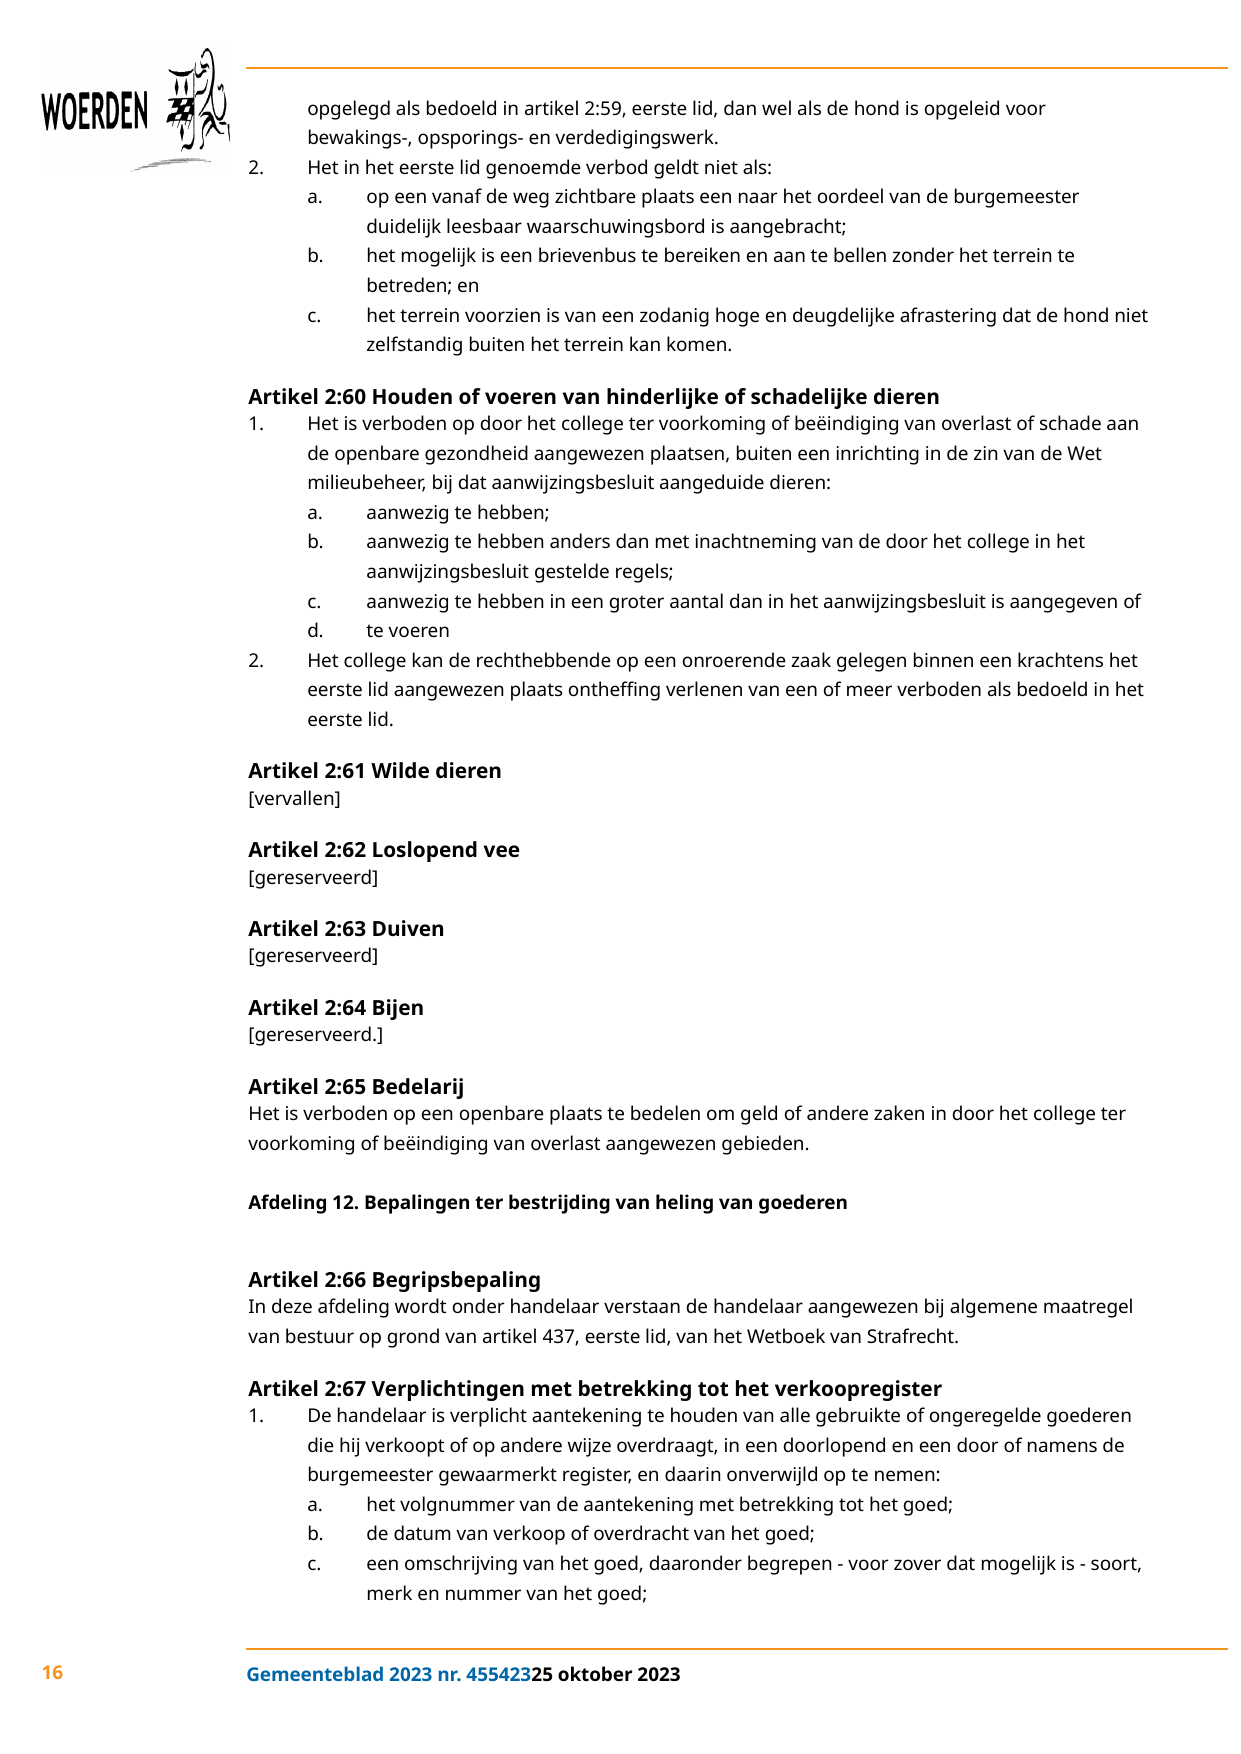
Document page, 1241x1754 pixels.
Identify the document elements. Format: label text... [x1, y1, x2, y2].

text [vervallen] [248, 785, 1152, 811]
text Artikel 2:61 Wilde dieren [248, 757, 1152, 785]
list een omschrijving van het goed, daaronder begrepen - voor zover dat mogelijk is - soort, merk en nummer van het goed; [307, 1550, 1152, 1605]
list aanwezig te hebben in een groter aantal dan in het aanwijzingsbesluit is aangegeven of [307, 588, 1152, 613]
text Artikel 2:60 Houden of voeren van hinderlijke of schadelijke dieren [248, 382, 1152, 410]
list op een vanaf de weg zichtbare plaats een naar het oordeel van de burgemeester duidelijk leesbaar waarschuwingsbord is aangebracht; [307, 183, 1152, 239]
list Het college kan de rechthebbende op een onroerende zaak gelegen binnen een krachtens het eerste lid aangewezen plaats ontheffing verlenen van een of meer verboden als bedoeld in het eerste lid. [248, 647, 1152, 732]
list De handelaar is verplicht aantekening te houden van alle gebruikte of ongeregelde goederen die hij verkoopt of op andere wijze overdraagt, in een doorlopend en een door of namens de burgemeester gewaarmerkt register, en daarin onverwijld op te nemen: [248, 1402, 1152, 1487]
list het terrein voorzien is van een zodanig hoge en deugdelijke afrastering dat de hond niet zelfstandig buiten het terrein kan komen. [307, 302, 1152, 357]
list het volgnummer van de aantekening met betrekking tot het goed; [307, 1491, 1152, 1517]
text [gereserveerd] [248, 864, 1152, 889]
list Het in het eerste lid genoemde verbod geldt niet als: [248, 154, 1152, 180]
text In deze afdeling wordt onder handelaar verstaan de handelaar aangewezen bij algemene maatregel van bestuur op grond van artikel 437, eerste lid, van het Wetboek van Strafrecht. [248, 1294, 1152, 1349]
text Artikel 2:67 Verplichtingen met betrekking tot het verkoopregister [248, 1374, 1152, 1402]
list te voeren [307, 617, 1152, 643]
text Artikel 2:62 Loslopend vee [248, 835, 1152, 864]
text Artikel 2:65 Bedelarij [248, 1072, 1152, 1100]
list Het is verboden op door het college ter voorkoming of beëindiging van overlast of schade aan de openbare gezondheid aangewezen plaatsen, buiten een inrichting in de zin van de Wet milieubeheer, bij dat aanwijzingsbesluit aangeduide dieren: [248, 410, 1152, 495]
text Afdeling 12. Bepalingen ter bestrijding van heling van goederen [248, 1189, 1152, 1215]
text [gereserveerd.] [248, 1022, 1152, 1047]
list aanwezig te hebben anders dan met inachtneming van de door het college in het aanwijzingsbesluit gestelde regels; [307, 529, 1152, 584]
text Het is verboden op een openbare plaats te bedelen om geld of andere zaken in door het college ter voorkoming of beëindiging van overlast aangewezen gebieden. [248, 1100, 1152, 1156]
text Artikel 2:66 Begripsbepaling [248, 1265, 1152, 1294]
text Artikel 2:63 Duiven [248, 914, 1152, 943]
picture [41, 47, 231, 172]
list opgelegd als bedoeld in artikel 2:59, eerste lid, dan wel als de hond is opgeleid voor bewakings-, opsporings- en verdedigingswerk. [248, 95, 1152, 150]
list de datum van verkoop of overdracht van het goed; [307, 1521, 1152, 1546]
list het mogelijk is een brievenbus te bereiken en aan te bellen zonder het terrein te betreden; en [307, 243, 1152, 298]
text Artikel 2:64 Bijen [248, 993, 1152, 1022]
list aanwezig te hebben; [307, 499, 1152, 525]
text [gereserveerd] [248, 943, 1152, 968]
